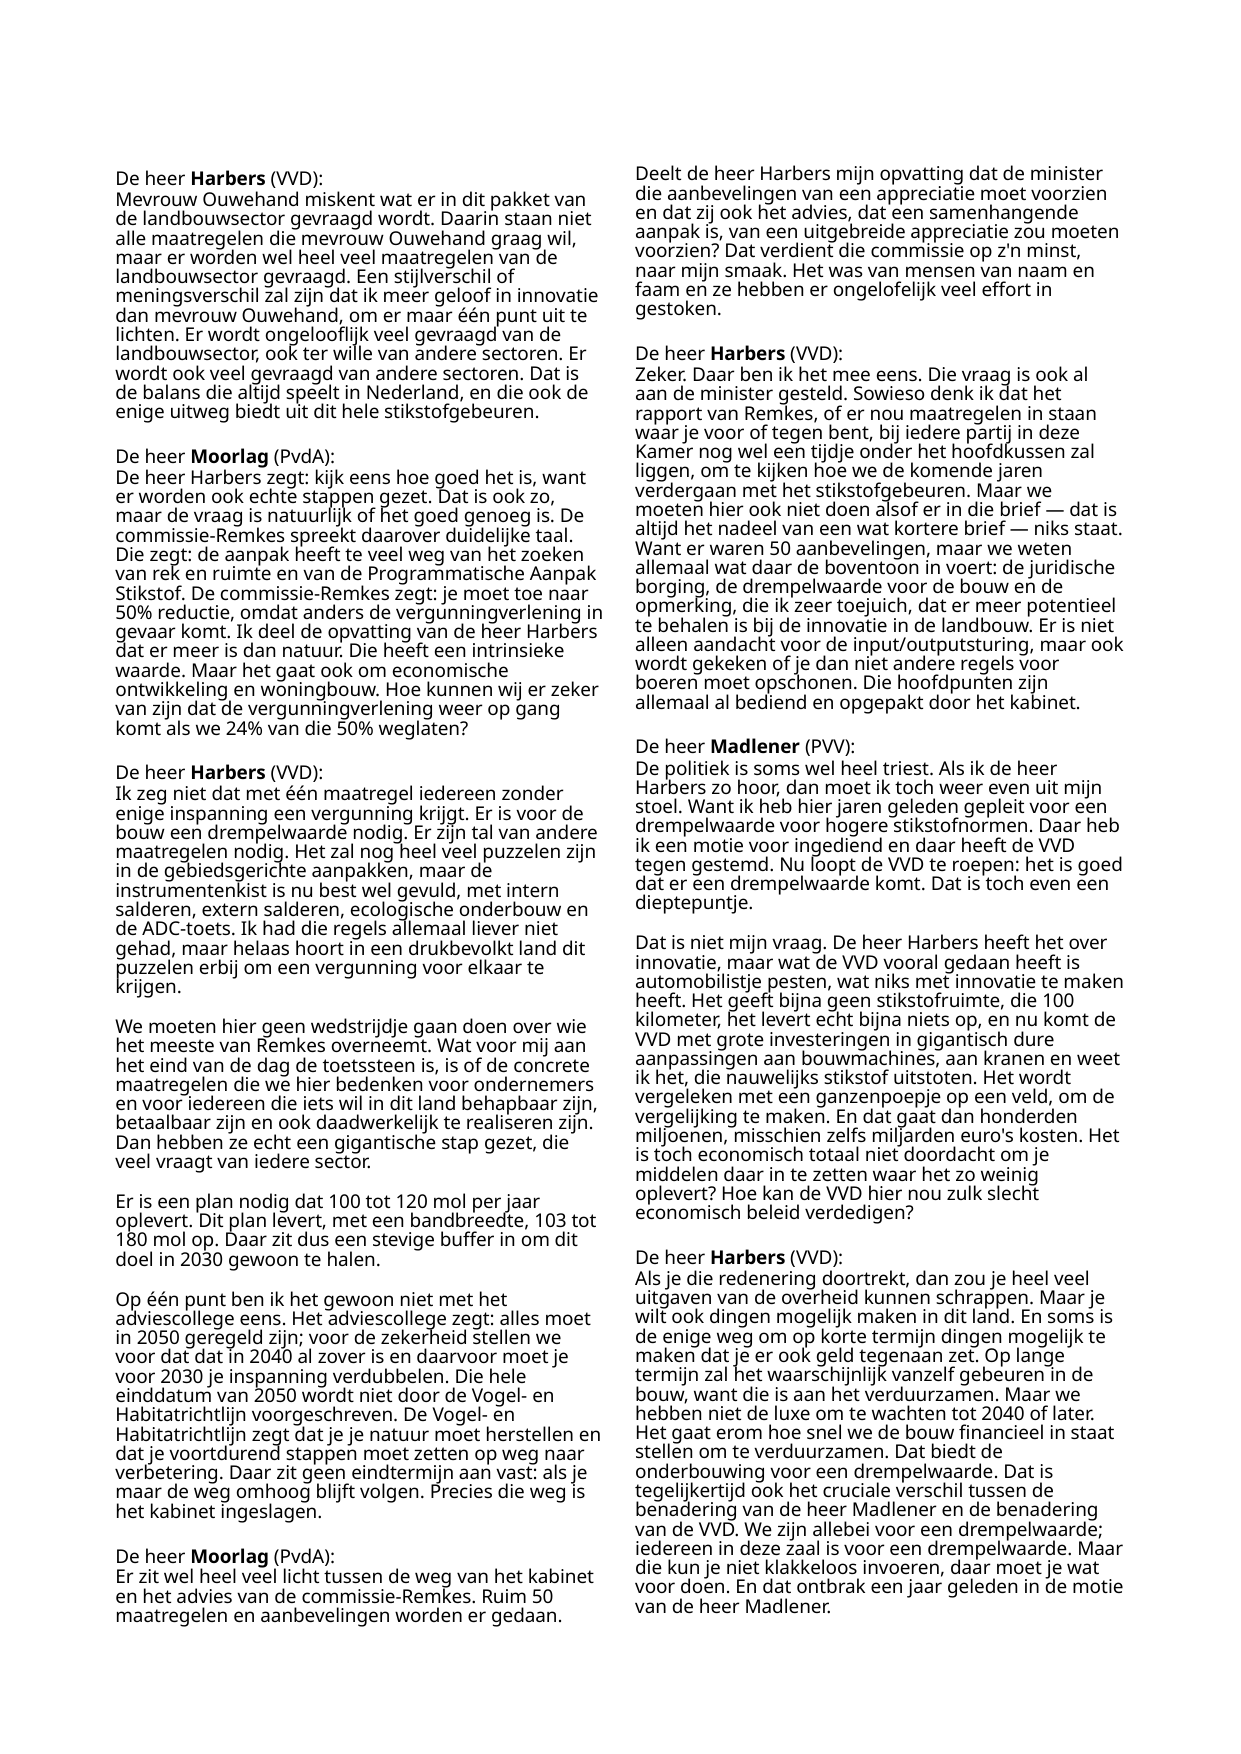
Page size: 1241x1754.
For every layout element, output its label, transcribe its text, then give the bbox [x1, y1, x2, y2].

text Er zit wel heel veel licht tussen de weg van het kabinet en het advies van de commissie-Remkes. Ruim 50 maatregelen en aanbevelingen worden er gedaan. [115, 1568, 605, 1626]
text De heer Harbers (VVD): [635, 340, 1125, 366]
text Zeker. Daar ben ik het mee eens. Die vraag is ook al aan de minister gesteld. Sowieso denk ik dat het rapport van Remkes, of er nou maatregelen in staan waar je voor of tegen bent, bij iedere partij in deze Kamer nog wel een tijdje onder het hoofdkussen zal liggen, om te kijken hoe we de komende jaren verdergaan met het stikstofgebeuren. Maar we moeten hier ook niet doen alsof er in die brief — dat is altijd het nadeel van een wat kortere brief — niks staat. Want er waren 50 aanbevelingen, maar we weten allemaal wat daar de boventoon in voert: de juridische borging, de drempelwaarde voor de bouw en de opmerking, die ik zeer toejuich, dat er meer potentieel te behalen is bij de innovatie in de landbouw. Er is niet alleen aandacht voor de input/outputsturing, maar ook wordt gekeken of je dan niet andere regels voor boeren moet opschonen. Die hoofdpunten zijn allemaal al bediend en opgepakt door het kabinet. [635, 366, 1125, 713]
text De politiek is soms wel heel triest. Als ik de heer Harbers zo hoor, dan moet ik toch weer even uit mijn stoel. Want ik heb hier jaren geleden gepleit voor een drempelwaarde voor hogere stikstofnormen. Daar heb ik een motie voor ingediend en daar heeft de VVD tegen gestemd. Nu loopt de VVD te roepen: het is goed dat er een drempelwaarde komt. Dat is toch even een dieptepuntje. [635, 759, 1125, 914]
text Als je die redenering doortrekt, dan zou je heel veel uitgaven van de overheid kunnen schrappen. Maar je wilt ook dingen mogelijk maken in dit land. En soms is de enige weg om op korte termijn dingen mogelijk te maken dat je er ook geld tegenaan zet. Op lange termijn zal het waarschijnlijk vanzelf gebeuren in de bouw, want die is aan het verduurzamen. Maar we hebben niet de luxe om te wachten tot 2040 of later. Het gaat erom hoe snel we de bouw financieel in staat stellen om te verduurzamen. Dat biedt de onderbouwing voor een drempelwaarde. Dat is tegelijkertijd ook het cruciale verschil tussen de benadering van de heer Madlener en de benadering van de VVD. We zijn allebei voor een drempelwaarde; iedereen in deze zaal is voor een drempelwaarde. Maar die kun je niet klakkeloos invoeren, daar moet je wat voor doen. En dat ontbrak een jaar geleden in de motie van de heer Madlener. [635, 1270, 1125, 1617]
text Er is een plan nodig dat 100 tot 120 mol per jaar oplevert. Dit plan levert, met een bandbreedte, 103 tot 180 mol op. Daar zit dus een stevige buffer in om dit doel in 2030 gewoon te halen. [115, 1193, 605, 1270]
text Op één punt ben ik het gewoon niet met het adviescollege eens. Het adviescollege zegt: alles moet in 2050 geregeld zijn; voor de zekerheid stellen we voor dat dat in 2040 al zover is en daarvoor moet je voor 2030 je inspanning verdubbelen. Die hele einddatum van 2050 wordt niet door de Vogel- en Habitatrichtlijn voorgeschreven. De Vogel- en Habitatrichtlijn zegt dat je je natuur moet herstellen en dat je voortdurend stappen moet zetten op weg naar verbetering. Daar zit geen eindtermijn aan vast: als je maar de weg omhoog blijft volgen. Precies die weg is het kabinet ingeslagen. [115, 1291, 605, 1522]
text De heer Harbers (VVD): [635, 1244, 1125, 1270]
text De heer Madlener (PVV): [635, 734, 1125, 759]
text We moeten hier geen wedstrijdje gaan doen over wie het meeste van Remkes overneemt. Wat voor mij aan het eind van de dag de toetssteen is, is of de concrete maatregelen die we hier bedenken voor ondernemers en voor iedereen die iets wil in dit land behapbaar zijn, betaalbaar zijn en ook daadwerkelijk te realiseren zijn. Dan hebben ze echt een gigantische stap gezet, die veel vraagt van iedere sector. [115, 1018, 605, 1172]
text De heer Moorlag (PvdA): [115, 1543, 605, 1568]
text De heer Harbers (VVD): [115, 165, 605, 191]
text De heer Moorlag (PvdA): [115, 443, 605, 469]
text Deelt de heer Harbers mijn opvatting dat de minister die aanbevelingen van een appreciatie moet voorzien en dat zij ook het advies, dat een samenhangende aanpak is, van een uitgebreide appreciatie zou moeten voorzien? Dat verdient die commissie op z'n minst, naar mijn smaak. Het was van mensen van naam en faam en ze hebben er ongelofelijk veel effort in gestoken. [635, 165, 1125, 319]
text De heer Harbers (VVD): [115, 759, 605, 785]
text Mevrouw Ouwehand miskent wat er in dit pakket van de landbouwsector gevraagd wordt. Daarin staan niet alle maatregelen die mevrouw Ouwehand graag wil, maar er worden wel heel veel maatregelen van de landbouwsector gevraagd. Een stijlverschil of meningsverschil zal zijn dat ik meer geloof in innovatie dan mevrouw Ouwehand, om er maar één punt uit te lichten. Er wordt ongelooflijk veel gevraagd van de landbouwsector, ook ter wille van andere sectoren. Er wordt ook veel gevraagd van andere sectoren. Dat is de balans die altijd speelt in Nederland, en die ook de enige uitweg biedt uit dit hele stikstofgebeuren. [115, 191, 605, 422]
text Ik zeg niet dat met één maatregel iedereen zonder enige inspanning een vergunning krijgt. Er is voor de bouw een drempelwaarde nodig. Er zijn tal van andere maatregelen nodig. Het zal nog heel veel puzzelen zijn in de gebiedsgerichte aanpakken, maar de instrumentenkist is nu best wel gevuld, met intern salderen, extern salderen, ecologische onderbouw en de ADC-toets. Ik had die regels allemaal liever niet gehad, maar helaas hoort in een drukbevolkt land dit puzzelen erbij om een vergunning voor elkaar te krijgen. [115, 785, 605, 997]
text Dat is niet mijn vraag. De heer Harbers heeft het over innovatie, maar wat de VVD vooral gedaan heeft is automobilistje pesten, wat niks met innovatie te maken heeft. Het geeft bijna geen stikstofruimte, die 100 kilometer, het levert echt bijna niets op, en nu komt de VVD met grote investeringen in gigantisch dure aanpassingen aan bouwmachines, aan kranen en weet ik het, die nauwelijks stikstof uitstoten. Het wordt vergeleken met een ganzenpoepje op een veld, om de vergelijking te maken. En dat gaat dan honderden miljoenen, misschien zelfs miljarden euro's kosten. Het is toch economisch totaal niet doordacht om je middelen daar in te zetten waar het zo weinig oplevert? Hoe kan de VVD hier nou zulk slecht economisch beleid verdedigen? [635, 934, 1125, 1223]
text De heer Harbers zegt: kijk eens hoe goed het is, want er worden ook echte stappen gezet. Dat is ook zo, maar de vraag is natuurlijk of het goed genoeg is. De commissie-Remkes spreekt daarover duidelijke taal. Die zegt: de aanpak heeft te veel weg van het zoeken van rek en ruimte en van de Programmatische Aanpak Stikstof. De commissie-Remkes zegt: je moet toe naar 50% reductie, omdat anders de vergunningverlening in gevaar komt. Ik deel de opvatting van de heer Harbers dat er meer is dan natuur. Die heeft een intrinsieke waarde. Maar het gaat ook om economische ontwikkeling en woningbouw. Hoe kunnen wij er zeker van zijn dat de vergunningverlening weer op gang komt als we 24% van die 50% weglaten? [115, 469, 605, 739]
